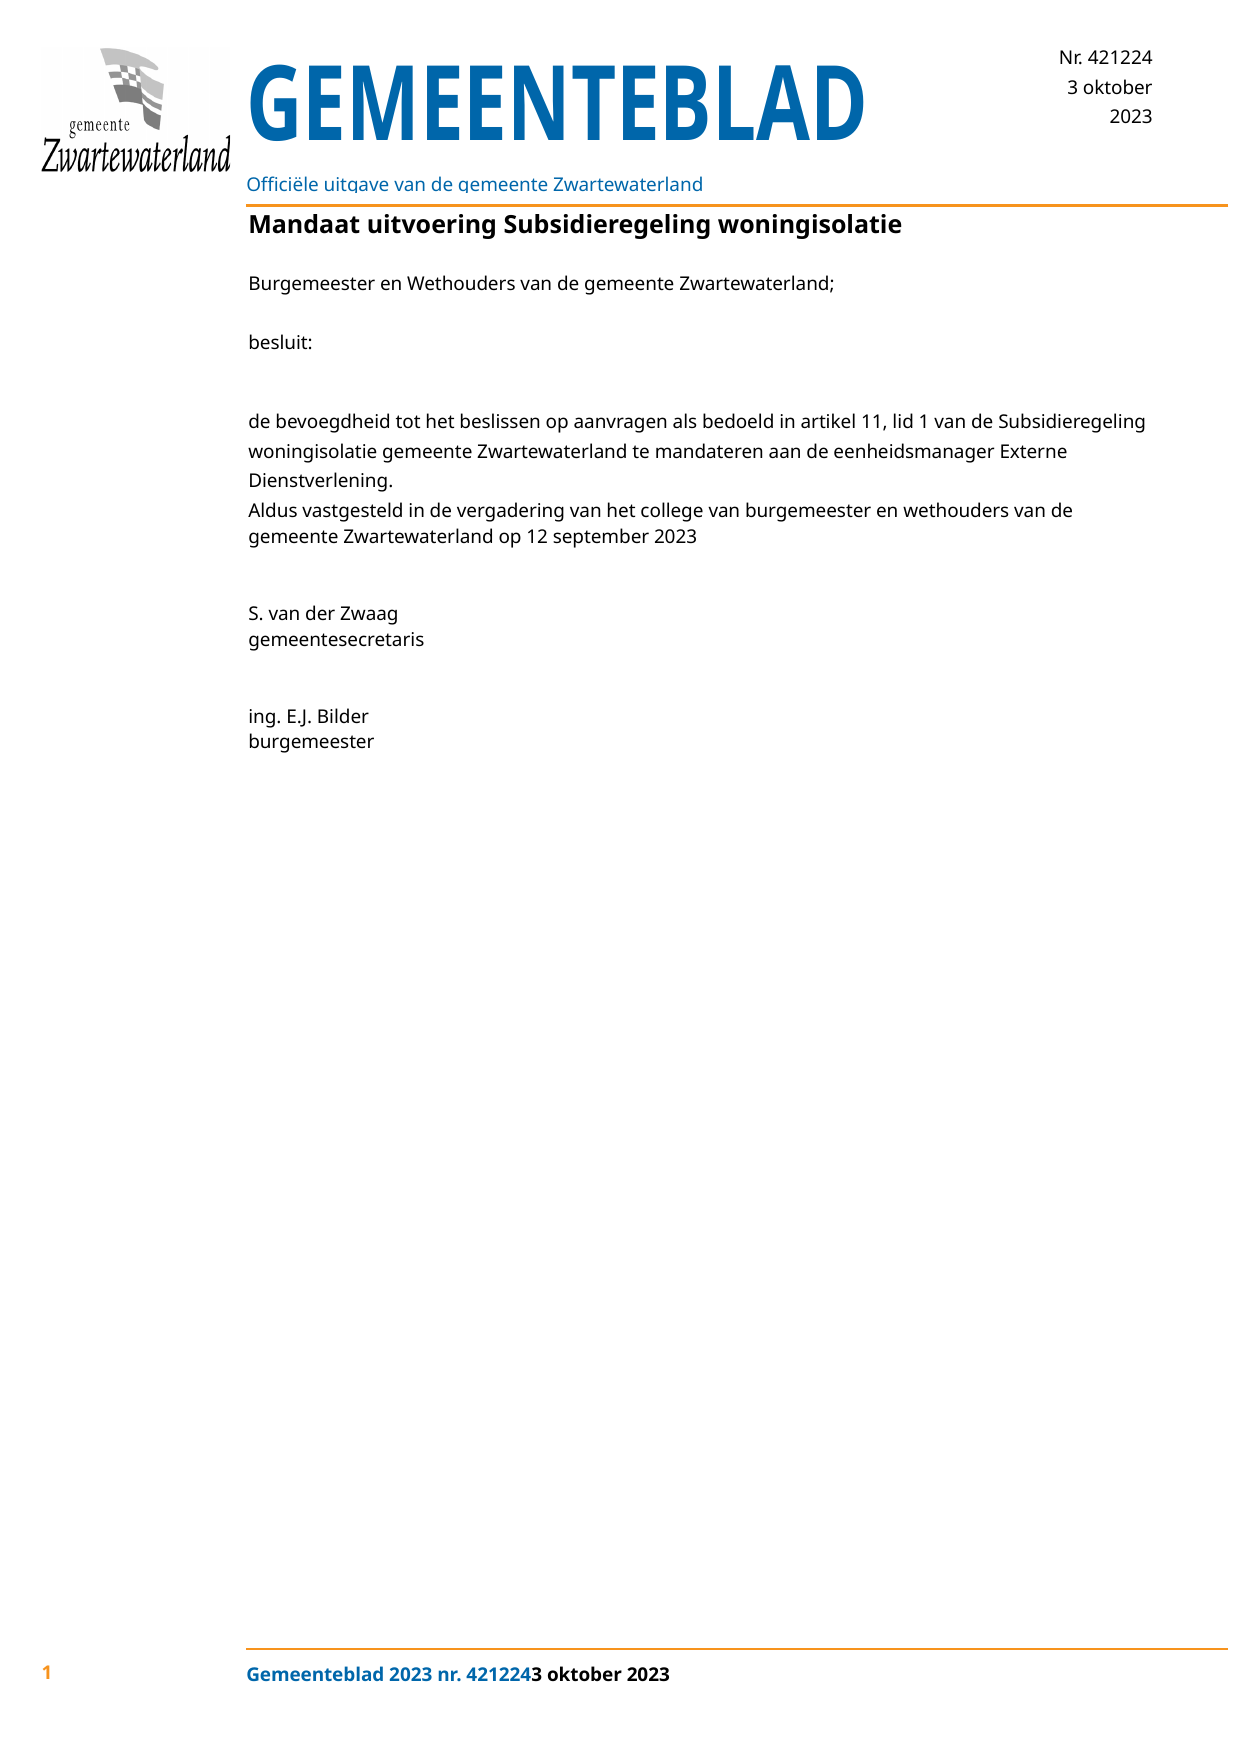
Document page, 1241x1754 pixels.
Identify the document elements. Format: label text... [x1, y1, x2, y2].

text besluit: [248, 329, 1152, 355]
text Aldus vastgesteld in de vergadering van het college van burgemeester en wethouders van de gemeente Zwartewaterland op 12 september 2023 [248, 497, 1152, 548]
text ing. E.J. Bilder [248, 703, 1152, 729]
picture [41, 47, 231, 172]
text Burgemeester en Wethouders van de gemeente Zwartewaterland; [248, 270, 1152, 296]
text S. van der Zwaag [248, 600, 1152, 626]
text de bevoegdheid tot het beslissen op aanvragen als bedoeld in artikel 11, lid 1 van de Subsidieregeling woningisolatie gemeente Zwartewaterland te mandateren aan de eenheidsmanager Externe Dienstverlening. [248, 408, 1152, 493]
text gemeentesecretaris [248, 626, 1152, 651]
text burgemeester [248, 729, 1152, 754]
text Mandaat uitvoering Subsidieregeling woningisolatie [248, 207, 1152, 241]
